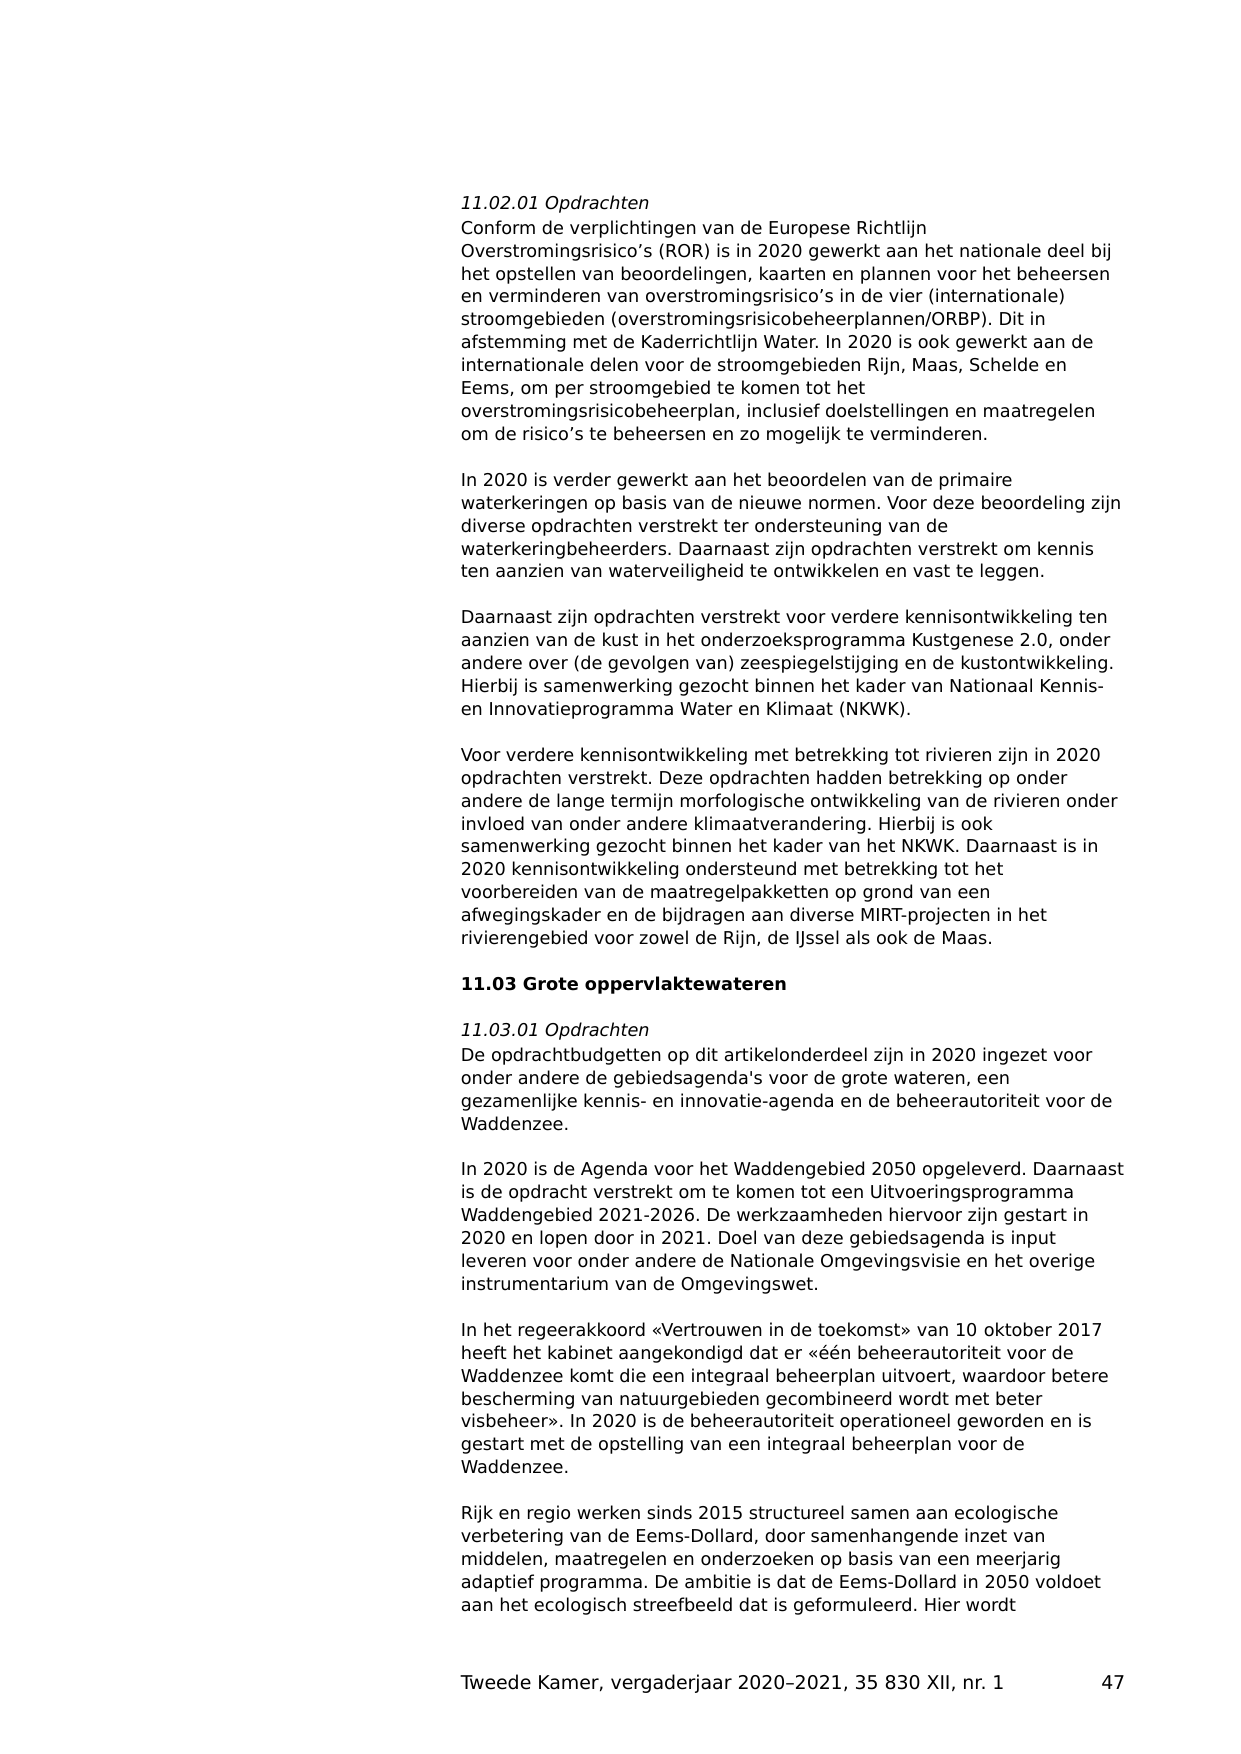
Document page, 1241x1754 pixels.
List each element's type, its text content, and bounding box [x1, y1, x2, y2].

text Rijk en regio werken sinds 2015 structureel samen aan ecologische verbetering van de Eems-Dollard, door samenhangende inzet van middelen, maatregelen en onderzoeken op basis van een meerjarig adaptief programma. De ambitie is dat de Eems-Dollard in 2050 voldoet aan het ecologisch streefbeeld dat is geformuleerd. Hier wordt [461, 1501, 1125, 1616]
text 11.03.01 Opdrachten [461, 1018, 1125, 1041]
text Voor verdere kennisontwikkeling met betrekking tot rivieren zijn in 2020 opdrachten verstrekt. Deze opdrachten hadden betrekking op onder andere de lange termijn morfologische ontwikkeling van de rivieren onder invloed van onder andere klimaatverandering. Hierbij is ook samenwerking gezocht binnen het kader van het NKWK. Daarnaast is in 2020 kennisontwikkeling ondersteund met betrekking tot het voorbereiden van de maatregelpakketten op grond van een afwegingskader en de bijdragen aan diverse MIRT-projecten in het rivierengebied voor zowel de Rijn, de IJssel als ook de Maas. [461, 743, 1125, 949]
text Conform de verplichtingen van de Europese Richtlijn Overstromingsrisico’s (ROR) is in 2020 gewerkt aan het nationale deel bij het opstellen van beoordelingen, kaarten en plannen voor het beheersen en verminderen van overstromingsrisico’s in de vier (internationale) stroomgebieden (overstromingsrisicobeheerplannen/ORBP). Dit in afstemming met de Kaderrichtlijn Water. In 2020 is ook gewerkt aan de internationale delen voor de stroomgebieden Rijn, Maas, Schelde en Eems, om per stroomgebied te komen tot het overstromingsrisicobeheerplan, inclusief doelstellingen en maatregelen om de risico’s te beheersen en zo mogelijk te verminderen. [461, 216, 1125, 445]
text 11.03 Grote oppervlaktewateren [461, 972, 1125, 995]
text In 2020 is verder gewerkt aan het beoordelen van de primaire waterkeringen op basis van de nieuwe normen. Voor deze beoordeling zijn diverse opdrachten verstrekt ter ondersteuning van de waterkeringbeheerders. Daarnaast zijn opdrachten verstrekt om kennis ten aanzien van waterveiligheid te ontwikkelen en vast te leggen. [461, 468, 1125, 582]
text De opdrachtbudgetten op dit artikelonderdeel zijn in 2020 ingezet voor onder andere de gebiedsagenda's voor de grote wateren, een gezamenlijke kennis- en innovatie-agenda en de beheerautoriteit voor de Waddenzee. [461, 1043, 1125, 1134]
text 11.02.01 Opdrachten [461, 191, 1125, 214]
text In het regeerakkoord «Vertrouwen in de toekomst» van 10 oktober 2017 heeft het kabinet aangekondigd dat er «één beheerautoriteit voor de Waddenzee komt die een integraal beheerplan uitvoert, waardoor betere bescherming van natuurgebieden gecombineerd wordt met beter visbeheer». In 2020 is de beheerautoriteit operationeel geworden en is gestart met de opstelling van een integraal beheerplan voor de Waddenzee. [461, 1318, 1125, 1478]
text Daarnaast zijn opdrachten verstrekt voor verdere kennisontwikkeling ten aanzien van de kust in het onderzoeksprogramma Kustgenese 2.0, onder andere over (de gevolgen van) zeespiegelstijging en de kustontwikkeling. Hierbij is samenwerking gezocht binnen het kader van Nationaal Kennis- en Innovatieprogramma Water en Klimaat (NKWK). [461, 605, 1125, 720]
text In 2020 is de Agenda voor het Waddengebied 2050 opgeleverd. Daarnaast is de opdracht verstrekt om te komen tot een Uitvoeringsprogramma Waddengebied 2021-2026. De werkzaamheden hiervoor zijn gestart in 2020 en lopen door in 2021. Doel van deze gebiedsagenda is input leveren voor onder andere de Nationale Omgevingsvisie en het overige instrumentarium van de Omgevingswet. [461, 1157, 1125, 1295]
